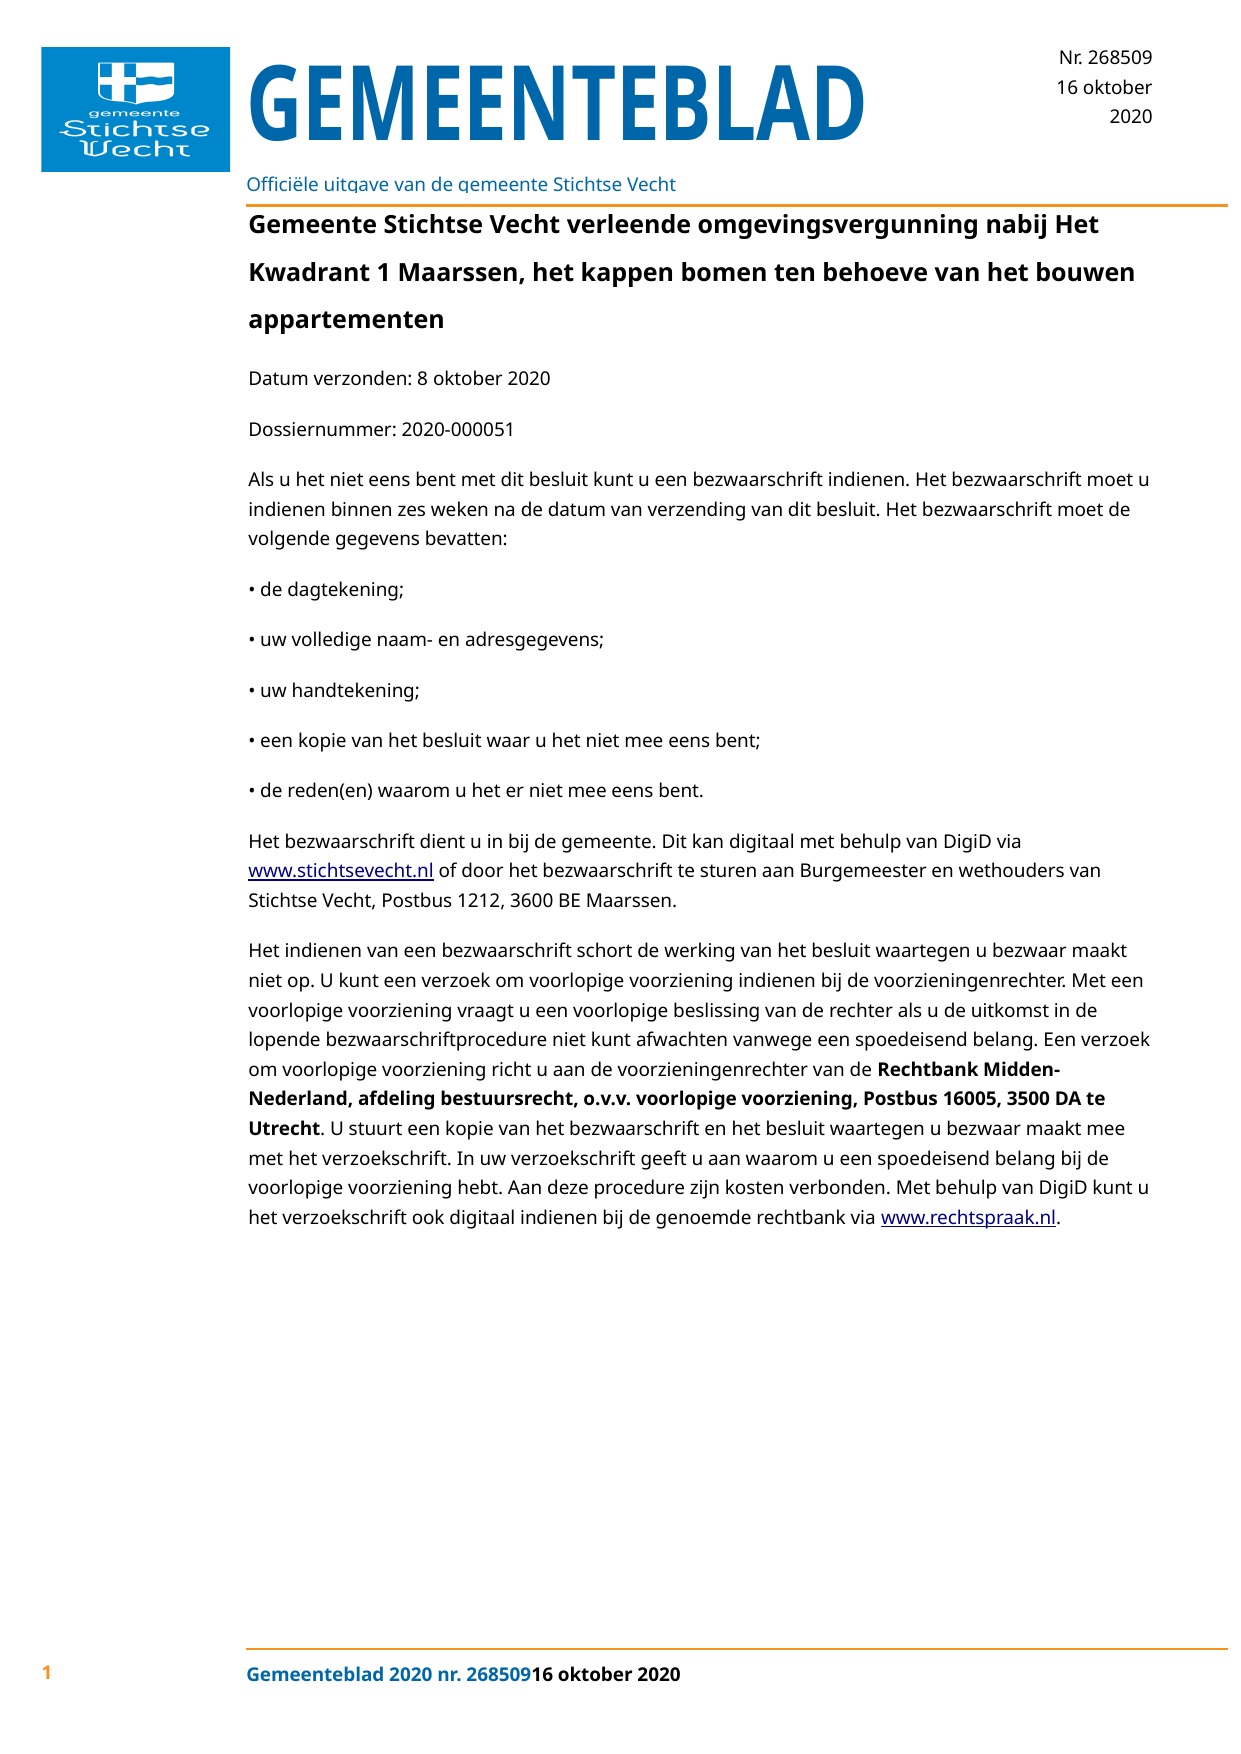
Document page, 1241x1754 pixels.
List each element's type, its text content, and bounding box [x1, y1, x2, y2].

picture [99, 63, 135, 101]
text • uw volledige naam- en adresgegevens; [248, 626, 1152, 652]
text Als u het niet eens bent met dit besluit kunt u een bezwaarschrift indienen. Het bezwaarschrift moet u indienen binnen zes weken na de datum van verzending van dit besluit. Het bezwaarschrift moet de volgende gegevens bevatten: [248, 466, 1152, 551]
text Dossiernummer: 2020-000051 [248, 416, 1152, 442]
text Het indienen van een bezwaarschrift schort de werking van het besluit waartegen u bezwaar maakt niet op. U kunt een verzoek om voorlopige voorziening indienen bij de voorzieningenrechter. Met een voorlopige voorziening vraagt u een voorlopige beslissing van de rechter als u de uitkomst in de lopende bezwaarschriftprocedure niet kunt afwachten vanwege een spoedeisend belang. Een verzoek om voorlopige voorziening richt u aan de voorzieningenrechter van de Rechtbank Midden-Nederland, afdeling bestuursrecht, o.v.v. voorlopige voorziening, Postbus 16005, 3500 DA te Utrecht. U stuurt een kopie van het bezwaarschrift en het besluit waartegen u bezwaar maakt mee met het verzoekschrift. In uw verzoekschrift geeft u aan waarom u een spoedeisend belang bij de voorlopige voorziening hebt. Aan deze procedure zijn kosten verbonden. Met behulp van DigiD kunt u het verzoekschrift ook digitaal indienen bij de genoemde rechtbank via www.rechtspraak.nl. [248, 938, 1152, 1229]
text • een kopie van het besluit waar u het niet mee eens bent; [248, 727, 1152, 753]
text Datum verzonden: 8 oktober 2020 [248, 366, 1152, 391]
picture [137, 63, 174, 103]
text • de reden(en) waarom u het er niet mee eens bent. [248, 778, 1152, 803]
text Het bezwaarschrift dient u in bij de gemeente. Dit kan digitaal met behulp van DigiD via www.stichtsevecht.nl of door het bezwaarschrift te sturen aan Burgemeester en wethouders van Stichtse Vecht, Postbus 1212, 3600 BE Maarssen. [248, 828, 1152, 913]
text • de dagtekening; [248, 576, 1152, 602]
text • uw handtekening; [248, 677, 1152, 702]
text Gemeente Stichtse Vecht verleende omgevingsvergunning nabij Het Kwadrant 1 Maarssen, het kappen bomen ten behoeve van het bouwen appartementen [248, 207, 1152, 336]
